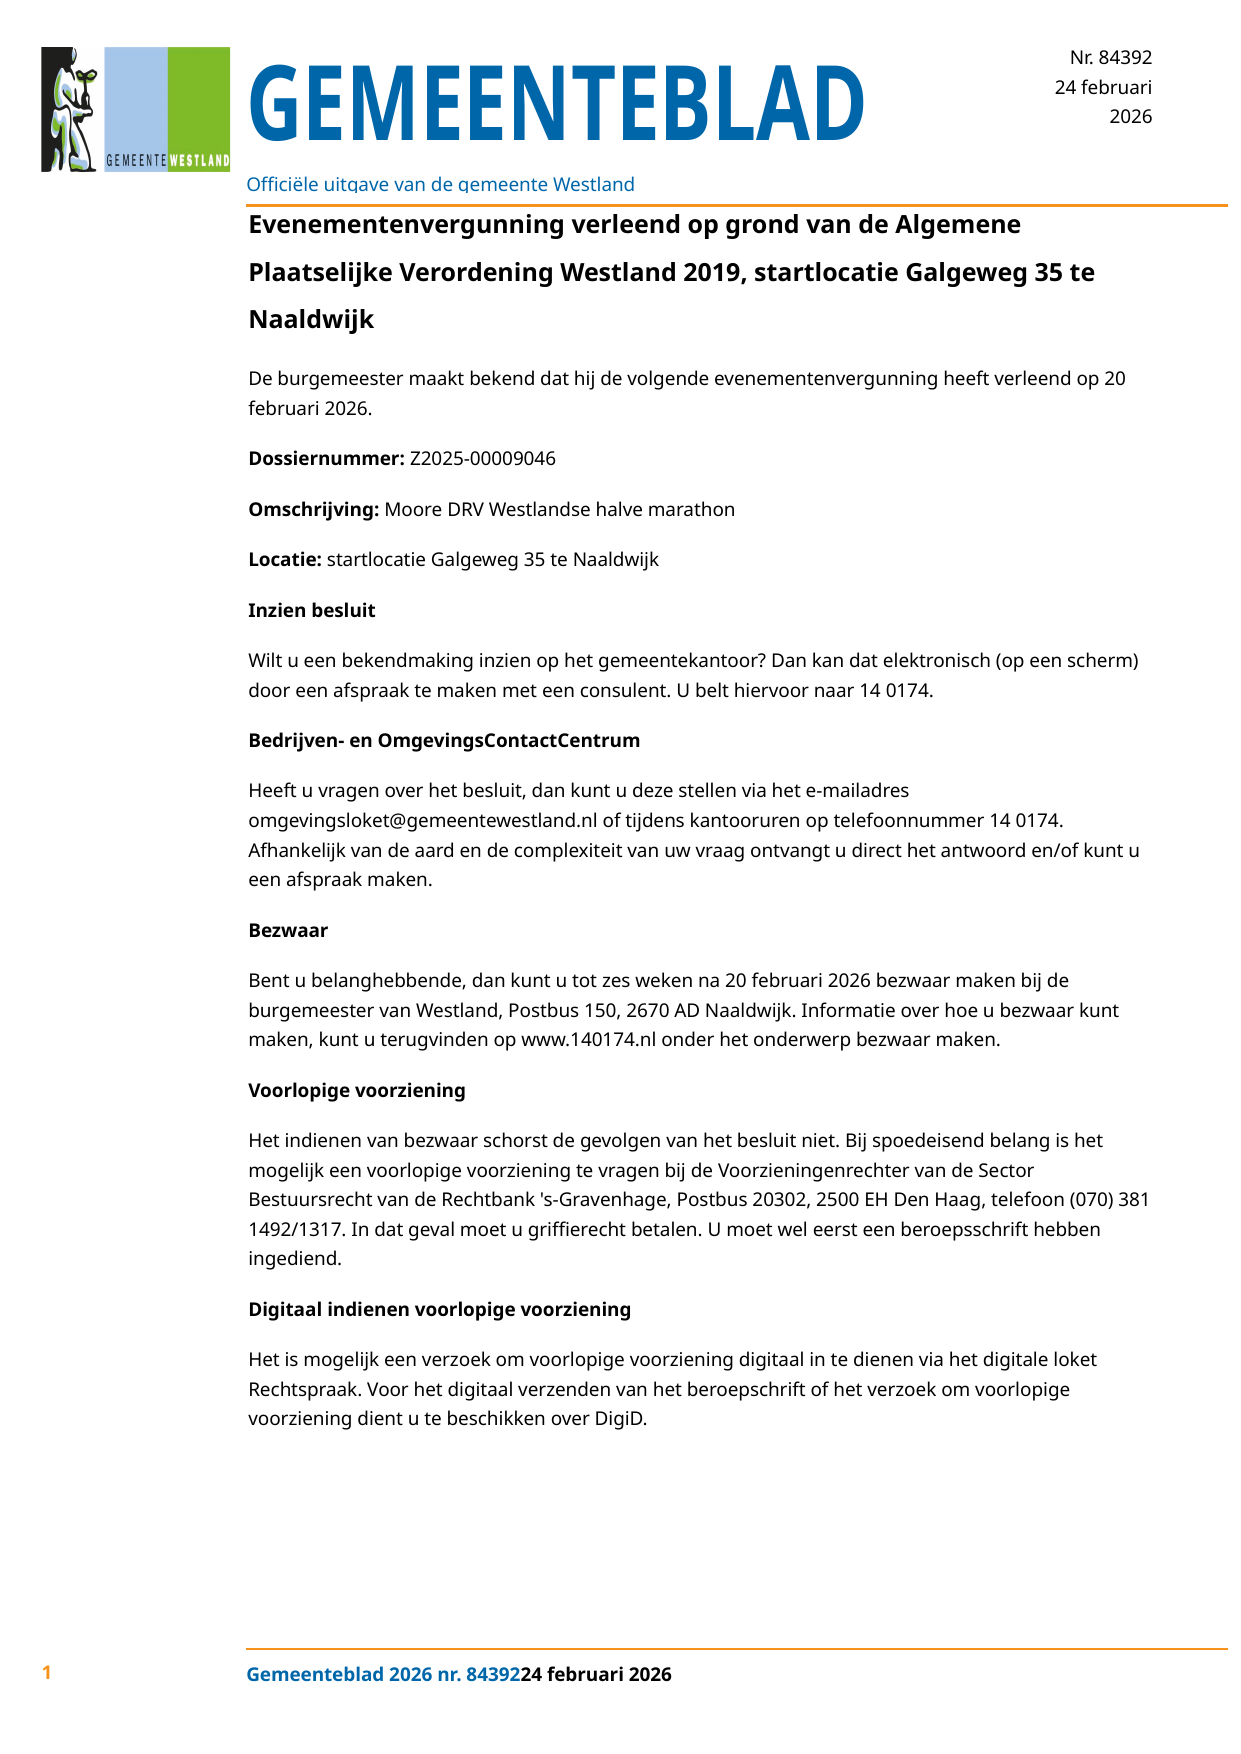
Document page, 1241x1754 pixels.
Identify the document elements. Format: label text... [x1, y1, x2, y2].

text Voorlopige voorziening [248, 1077, 1152, 1102]
text Dossiernummer: Z2025-00009046 [248, 446, 1152, 471]
text De burgemeester maakt bekend dat hij de volgende evenementenvergunning heeft verleend op 20 februari 2026. [248, 366, 1152, 421]
picture [41, 47, 231, 172]
text Inzien besluit [248, 597, 1152, 622]
text Digitaal indienen voorlopige voorziening [248, 1296, 1152, 1322]
text Bezwaar [248, 917, 1152, 942]
text Bent u belanghebbende, dan kunt u tot zes weken na 20 februari 2026 bezwaar maken bij de burgemeester van Westland, Postbus 150, 2670 AD Naaldwijk. Informatie over hoe u bezwaar kunt maken, kunt u terugvinden op www.140174.nl onder het onderwerp bezwaar maken. [248, 967, 1152, 1052]
text Bedrijven- en OmgevingsContactCentrum [248, 727, 1152, 753]
text Locatie: startlocatie Galgeweg 35 te Naaldwijk [248, 546, 1152, 572]
text Het is mogelijk een verzoek om voorlopige voorziening digitaal in te dienen via het digitale loket Rechtspraak. Voor het digitaal verzenden van het beroepschrift of het verzoek om voorlopige voorziening dient u te beschikken over DigiD. [248, 1346, 1152, 1431]
text Het indienen van bezwaar schorst de gevolgen van het besluit niet. Bij spoedeisend belang is het mogelijk een voorlopige voorziening te vragen bij de Voorzieningenrechter van de Sector Bestuursrecht van de Rechtbank 's-Gravenhage, Postbus 20302, 2500 EH Den Haag, telefoon (070) 381 1492/1317. In dat geval moet u griffierecht betalen. U moet wel eerst een beroepsschrift hebben ingediend. [248, 1127, 1152, 1271]
text Evenementenvergunning verleend op grond van de Algemene Plaatselijke Verordening Westland 2019, startlocatie Galgeweg 35 te Naaldwijk [248, 207, 1152, 336]
text Wilt u een bekendmaking inzien op het gemeentekantoor? Dan kan dat elektronisch (op een scherm) door een afspraak te maken met een consulent. U belt hiervoor naar 14 0174. [248, 647, 1152, 702]
text Omschrijving: Moore DRV Westlandse halve marathon [248, 496, 1152, 522]
text Heeft u vragen over het besluit, dan kunt u deze stellen via het e-mailadres omgevingsloket@gemeentewestland.nl of tijdens kantooruren op telefoonnummer 14 0174. Afhankelijk van de aard en de complexiteit van uw vraag ontvangt u direct het antwoord en/of kunt u een afspraak maken. [248, 778, 1152, 892]
